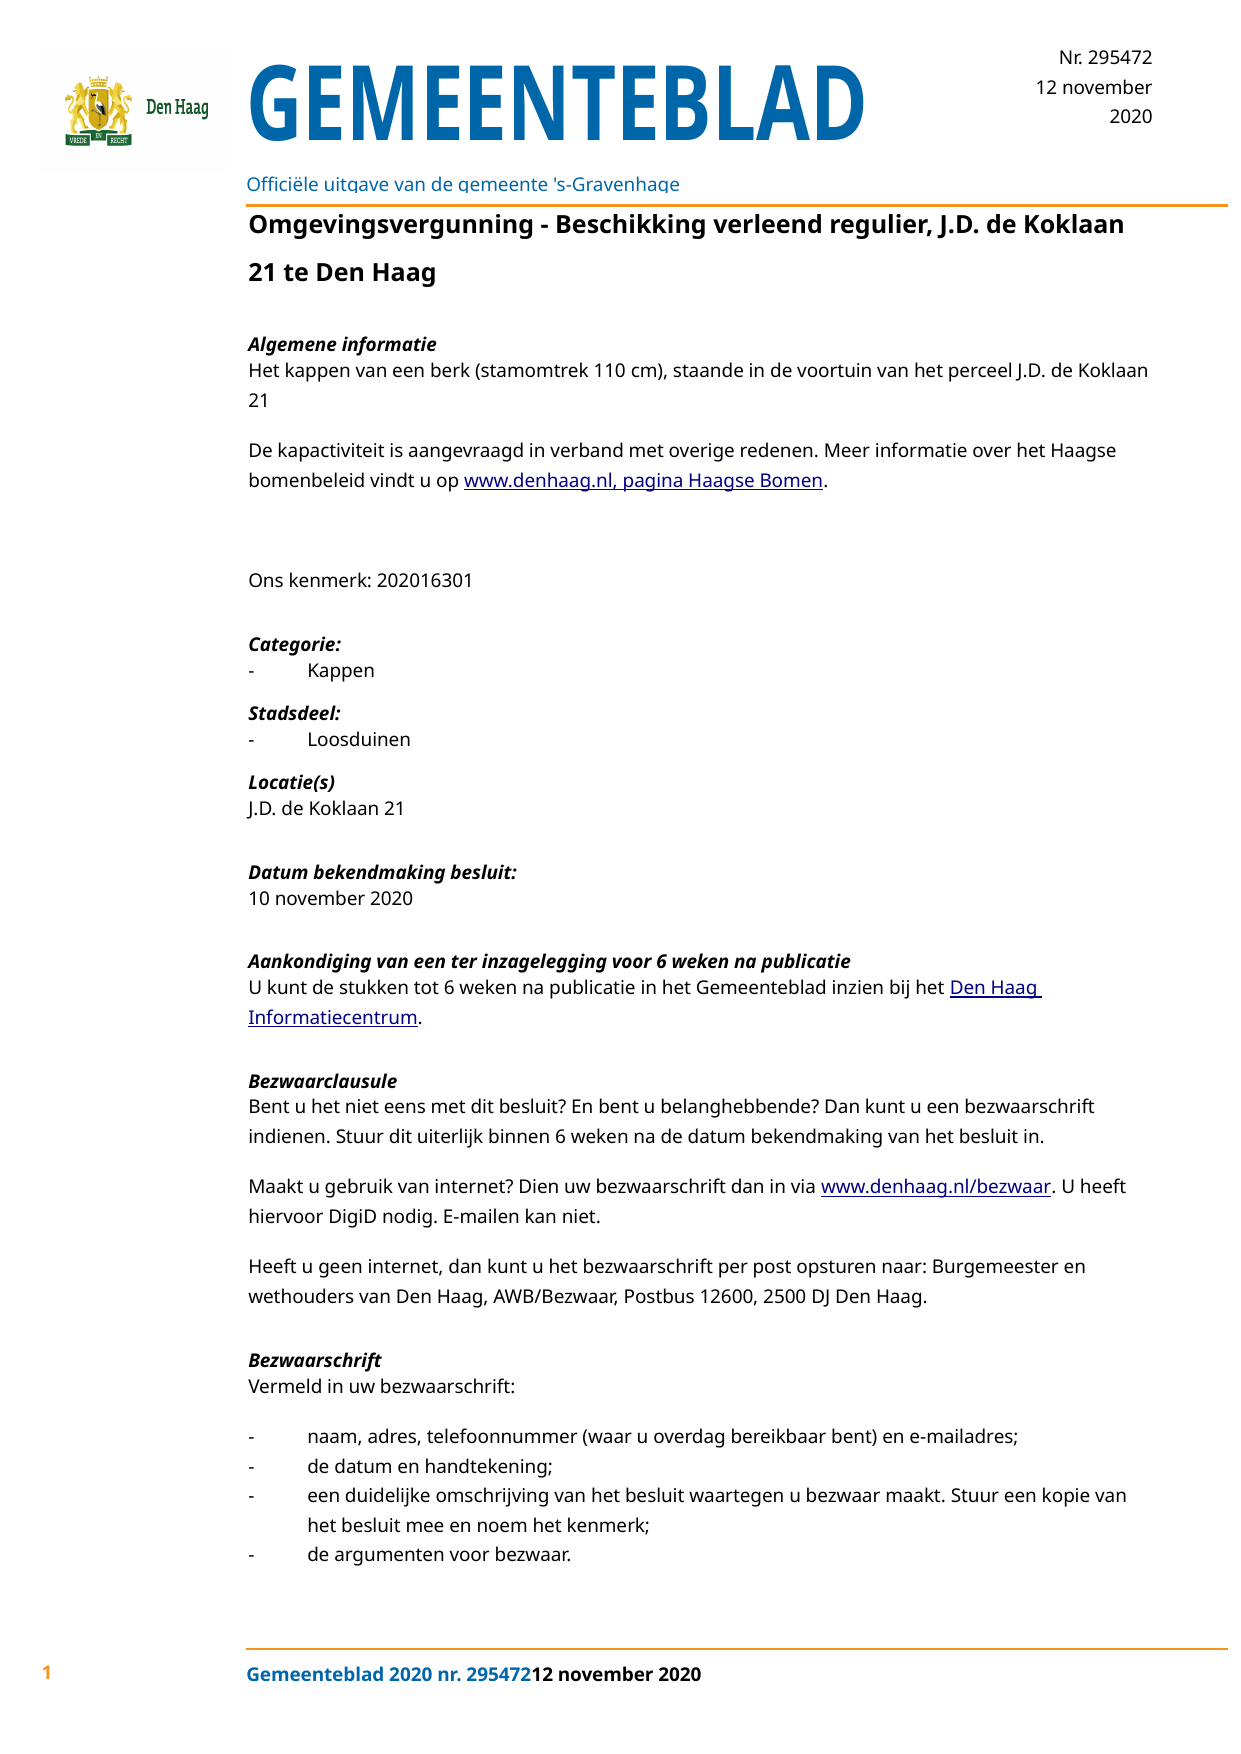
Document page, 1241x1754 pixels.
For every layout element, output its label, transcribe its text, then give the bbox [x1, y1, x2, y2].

text Datum bekendmaking besluit: [248, 859, 1152, 885]
text Bezwaarschrift [248, 1347, 1152, 1373]
list naam, adres, telefoonnummer (waar u overdag bereikbaar bent) en e-mailadres; [248, 1423, 1152, 1449]
text Bent u het niet eens met dit besluit? En bent u belanghebbende? Dan kunt u een bezwaarschrift indienen. Stuur dit uiterlijk binnen 6 weken na de datum bekendmaking van het besluit in. [248, 1094, 1152, 1149]
text De kapactiviteit is aangevraagd in verband met overige redenen. Meer informatie over het Haagse bomenbeleid vindt u op www.denhaag.nl, pagina Haagse Bomen. [248, 437, 1152, 492]
list Kappen [248, 657, 1152, 683]
text Bezwaarclausule [248, 1068, 1152, 1094]
list Loosduinen [248, 726, 1152, 752]
text Maakt u gebruik van internet? Dien uw bezwaarschrift dan in via www.denhaag.nl/bezwaar. U heeft hiervoor DigiD nodig. E-mailen kan niet. [248, 1174, 1152, 1229]
text Stadsdeel: [248, 700, 1152, 726]
text Vermeld in uw bezwaarschrift: [248, 1373, 1152, 1399]
list een duidelijke omschrijving van het besluit waartegen u bezwaar maakt. Stuur een kopie van het besluit mee en noem het kenmerk; [248, 1482, 1152, 1538]
text Omgevingsvergunning - Beschikking verleend regulier, J.D. de Koklaan 21 te Den Haag [248, 207, 1152, 288]
text Aankondiging van een ter inzagelegging voor 6 weken na publicatie [248, 949, 1152, 974]
text U kunt de stukken tot 6 weken na publicatie in het Gemeenteblad inzien bij het Den Haag Informatiecentrum. [248, 974, 1152, 1030]
text Het kappen van een berk (stamomtrek 110 cm), staande in de voortuin van het perceel J.D. de Koklaan 21 [248, 357, 1152, 412]
text Locatie(s) [248, 769, 1152, 795]
text J.D. de Koklaan 21 [248, 795, 1152, 821]
text Algemene informatie [248, 331, 1152, 357]
text Ons kenmerk: 202016301 [248, 568, 1152, 593]
text 10 november 2020 [248, 885, 1152, 910]
text Categorie: [248, 632, 1152, 657]
picture [41, 47, 231, 172]
list de argumenten voor bezwaar. [248, 1542, 1152, 1567]
list de datum en handtekening; [248, 1453, 1152, 1479]
text Heeft u geen internet, dan kunt u het bezwaarschrift per post opsturen naar: Burgemeester en wethouders van Den Haag, AWB/Bezwaar, Postbus 12600, 2500 DJ Den Haag. [248, 1254, 1152, 1309]
